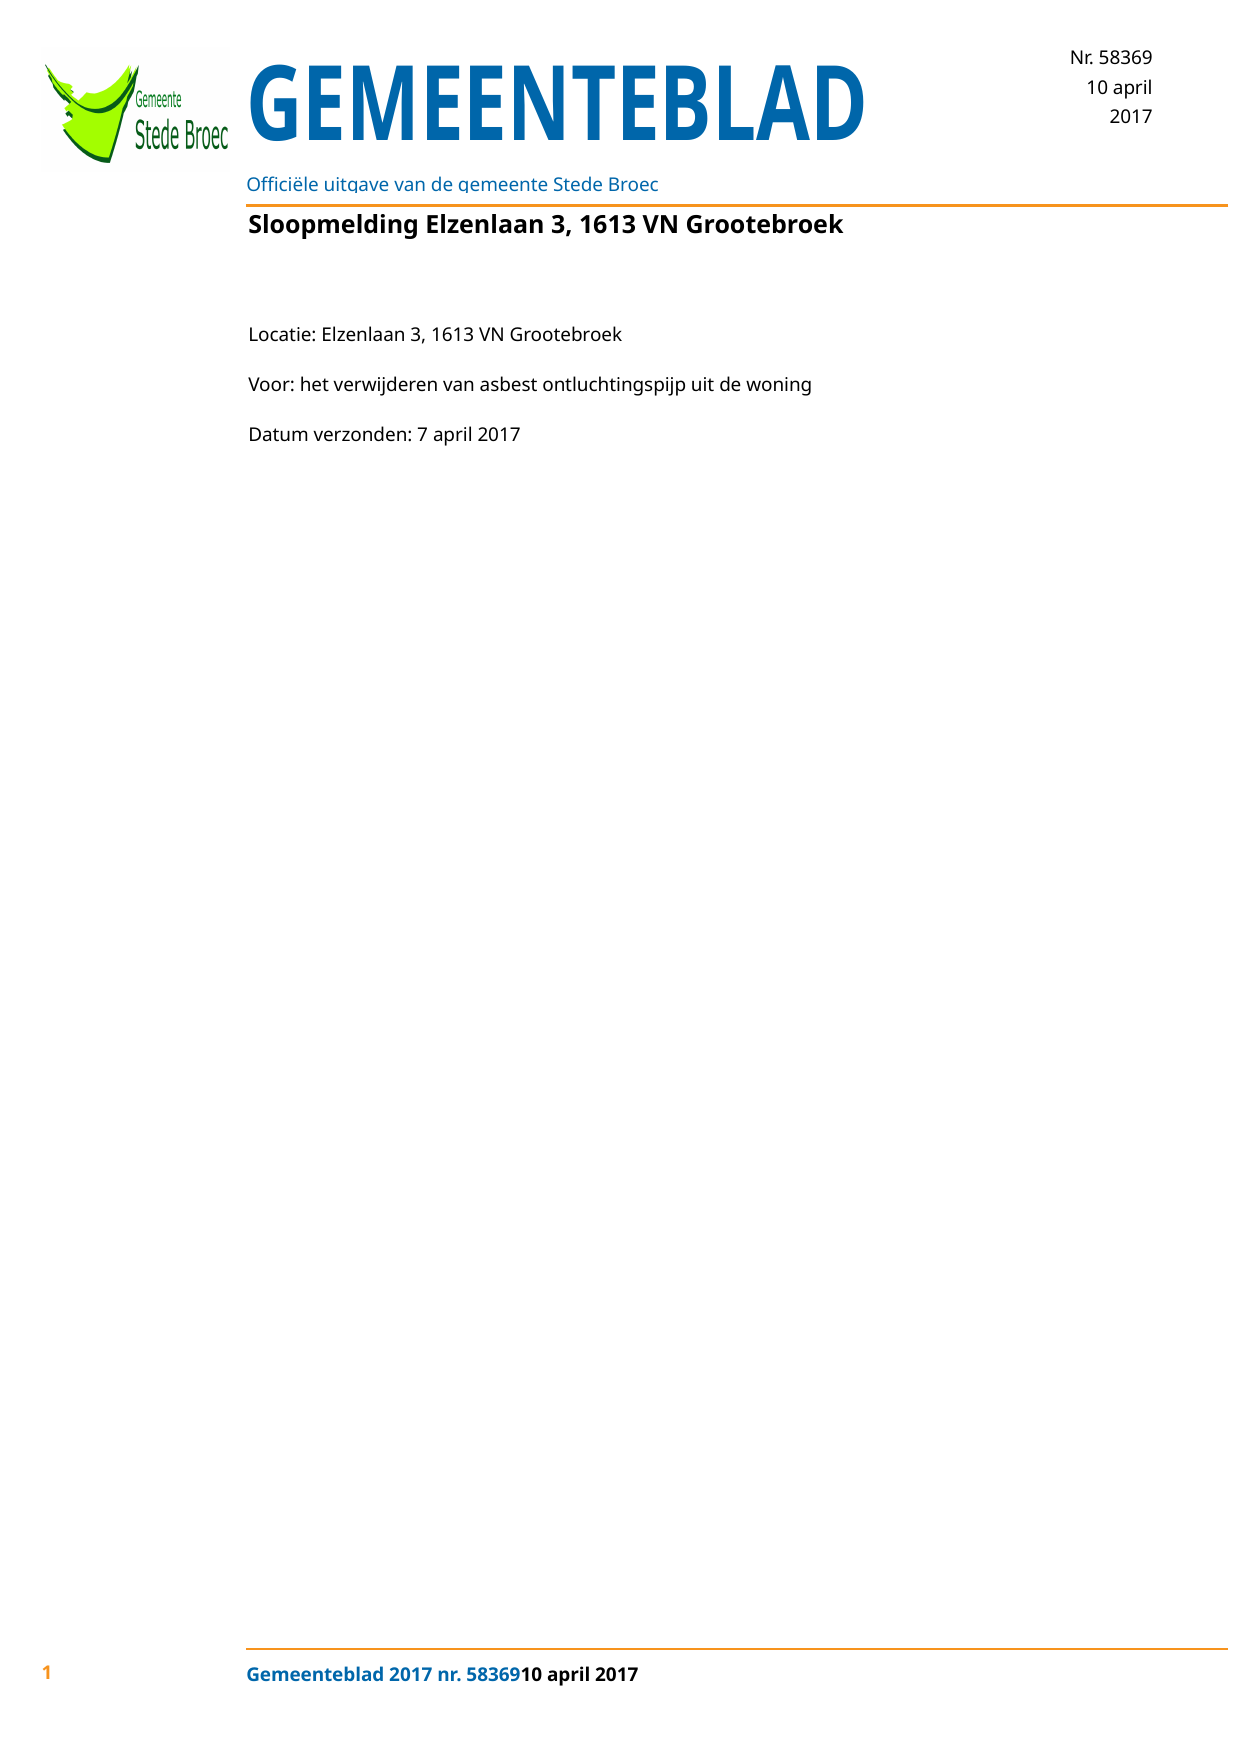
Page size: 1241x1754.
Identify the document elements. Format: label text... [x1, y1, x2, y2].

text Sloopmelding Elzenlaan 3, 1613 VN Grootebroek [248, 207, 1152, 241]
text Voor: het verwijderen van asbest ontluchtingspijp uit de woning [248, 371, 1152, 397]
text Datum verzonden: 7 april 2017 [248, 422, 1152, 447]
picture [41, 47, 231, 172]
text Locatie: Elzenlaan 3, 1613 VN Grootebroek [248, 321, 1152, 346]
